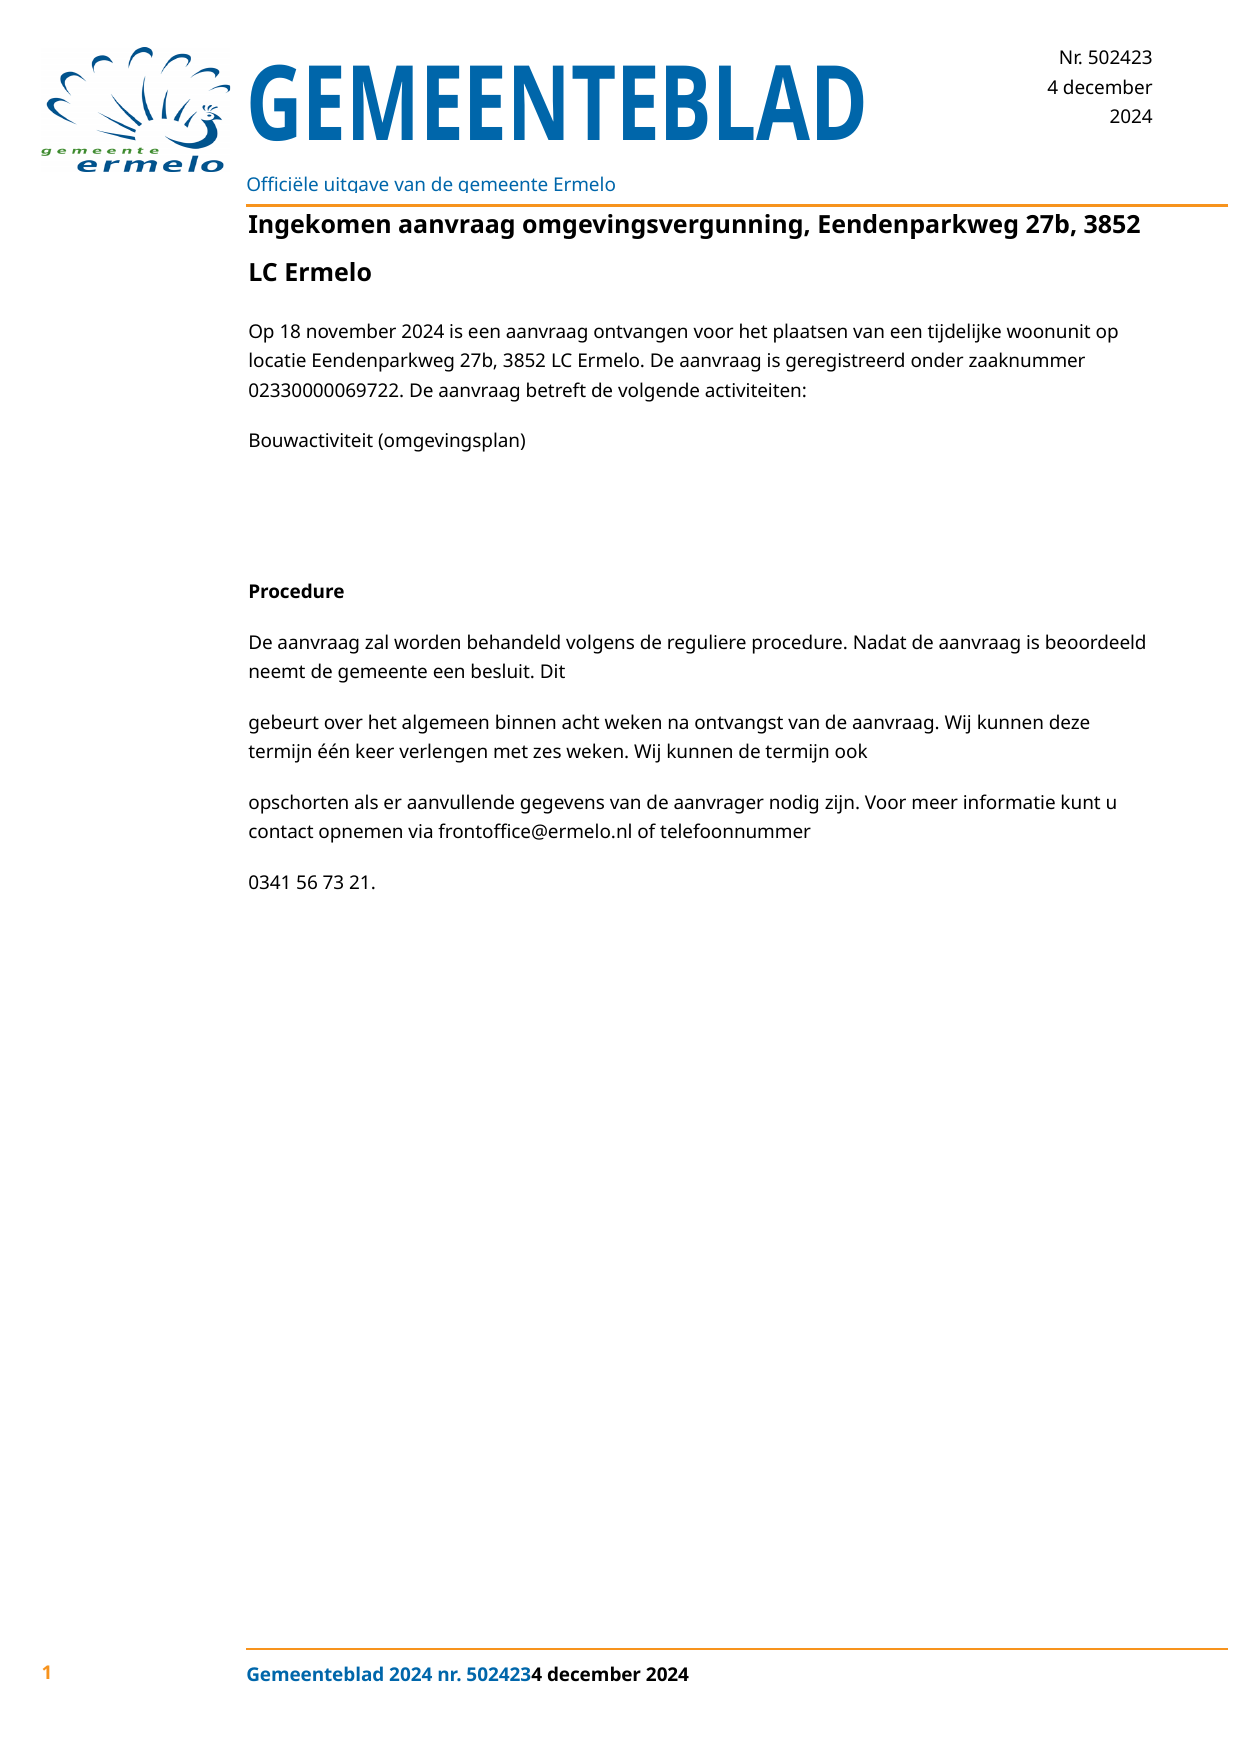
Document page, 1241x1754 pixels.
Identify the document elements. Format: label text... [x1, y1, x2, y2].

text Op 18 november 2024 is een aanvraag ontvangen voor het plaatsen van een tijdelijke woonunit op locatie Eendenparkweg 27b, 3852 LC Ermelo. De aanvraag is geregistreerd onder zaaknummer 02330000069722. De aanvraag betreft de volgende activiteiten: [248, 318, 1152, 403]
text De aanvraag zal worden behandeld volgens de reguliere procedure. Nadat de aanvraag is beoordeeld neemt de gemeente een besluit. Dit [248, 629, 1152, 684]
text Ingekomen aanvraag omgevingsvergunning, Eendenparkweg 27b, 3852 LC Ermelo [248, 207, 1152, 288]
picture [41, 47, 231, 172]
text gebeurt over het algemeen binnen acht weken na ontvangst van de aanvraag. Wij kunnen deze termijn één keer verlengen met zes weken. Wij kunnen de termijn ook [248, 709, 1152, 764]
text 0341 56 73 21. [248, 869, 1152, 895]
text opschorten als er aanvullende gegevens van de aanvrager nodig zijn. Voor meer informatie kunt u contact opnemen via frontoffice@ermelo.nl of telefoonnummer [248, 789, 1152, 844]
text Bouwactiviteit (omgevingsplan) [248, 427, 1152, 453]
text Procedure [248, 579, 1152, 604]
